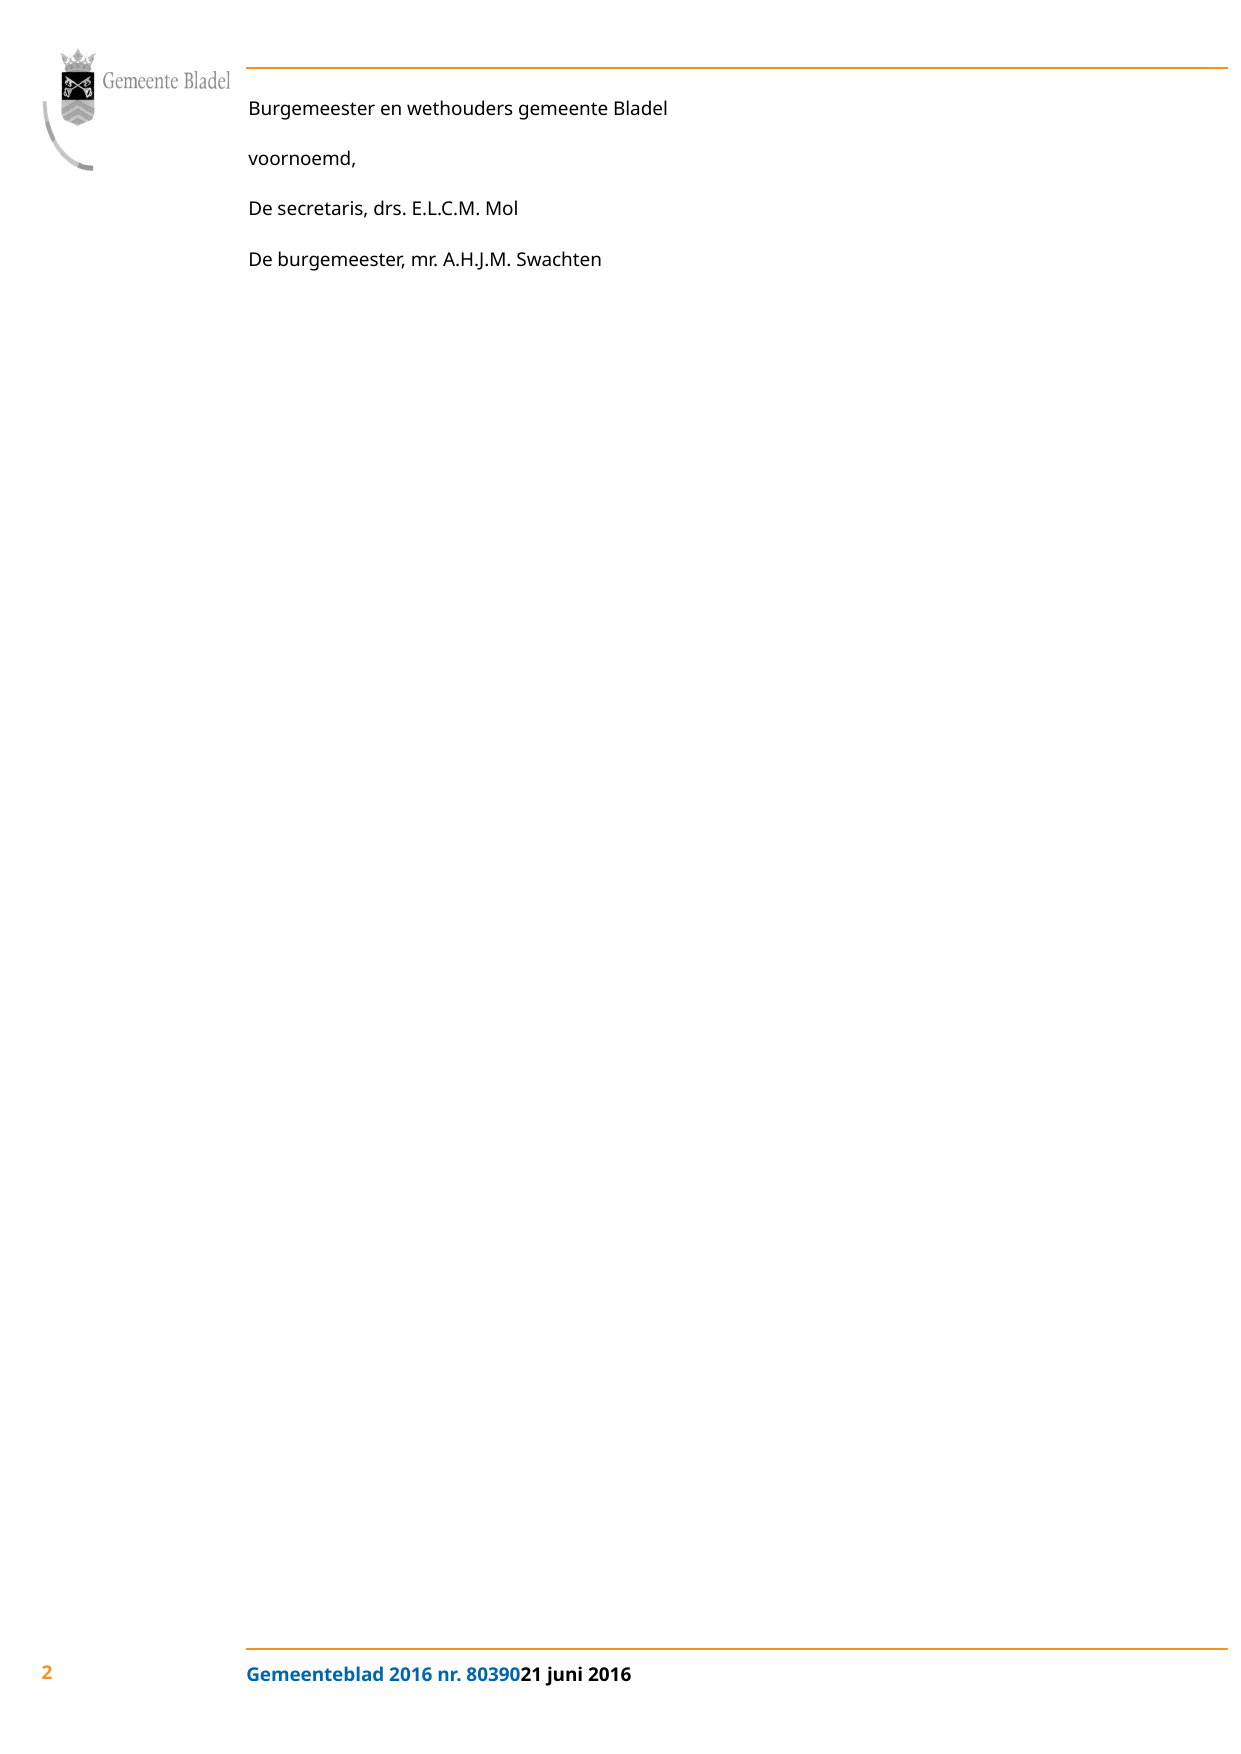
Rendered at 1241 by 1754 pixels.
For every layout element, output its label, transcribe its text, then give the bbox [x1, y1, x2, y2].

picture [41, 47, 231, 172]
text Burgemeester en wethouders gemeente Bladel [248, 95, 1152, 121]
text voornoemd, [248, 145, 1152, 171]
text De burgemeester, mr. A.H.J.M. Swachten [248, 246, 1152, 272]
text De secretaris, drs. E.L.C.M. Mol [248, 196, 1152, 221]
